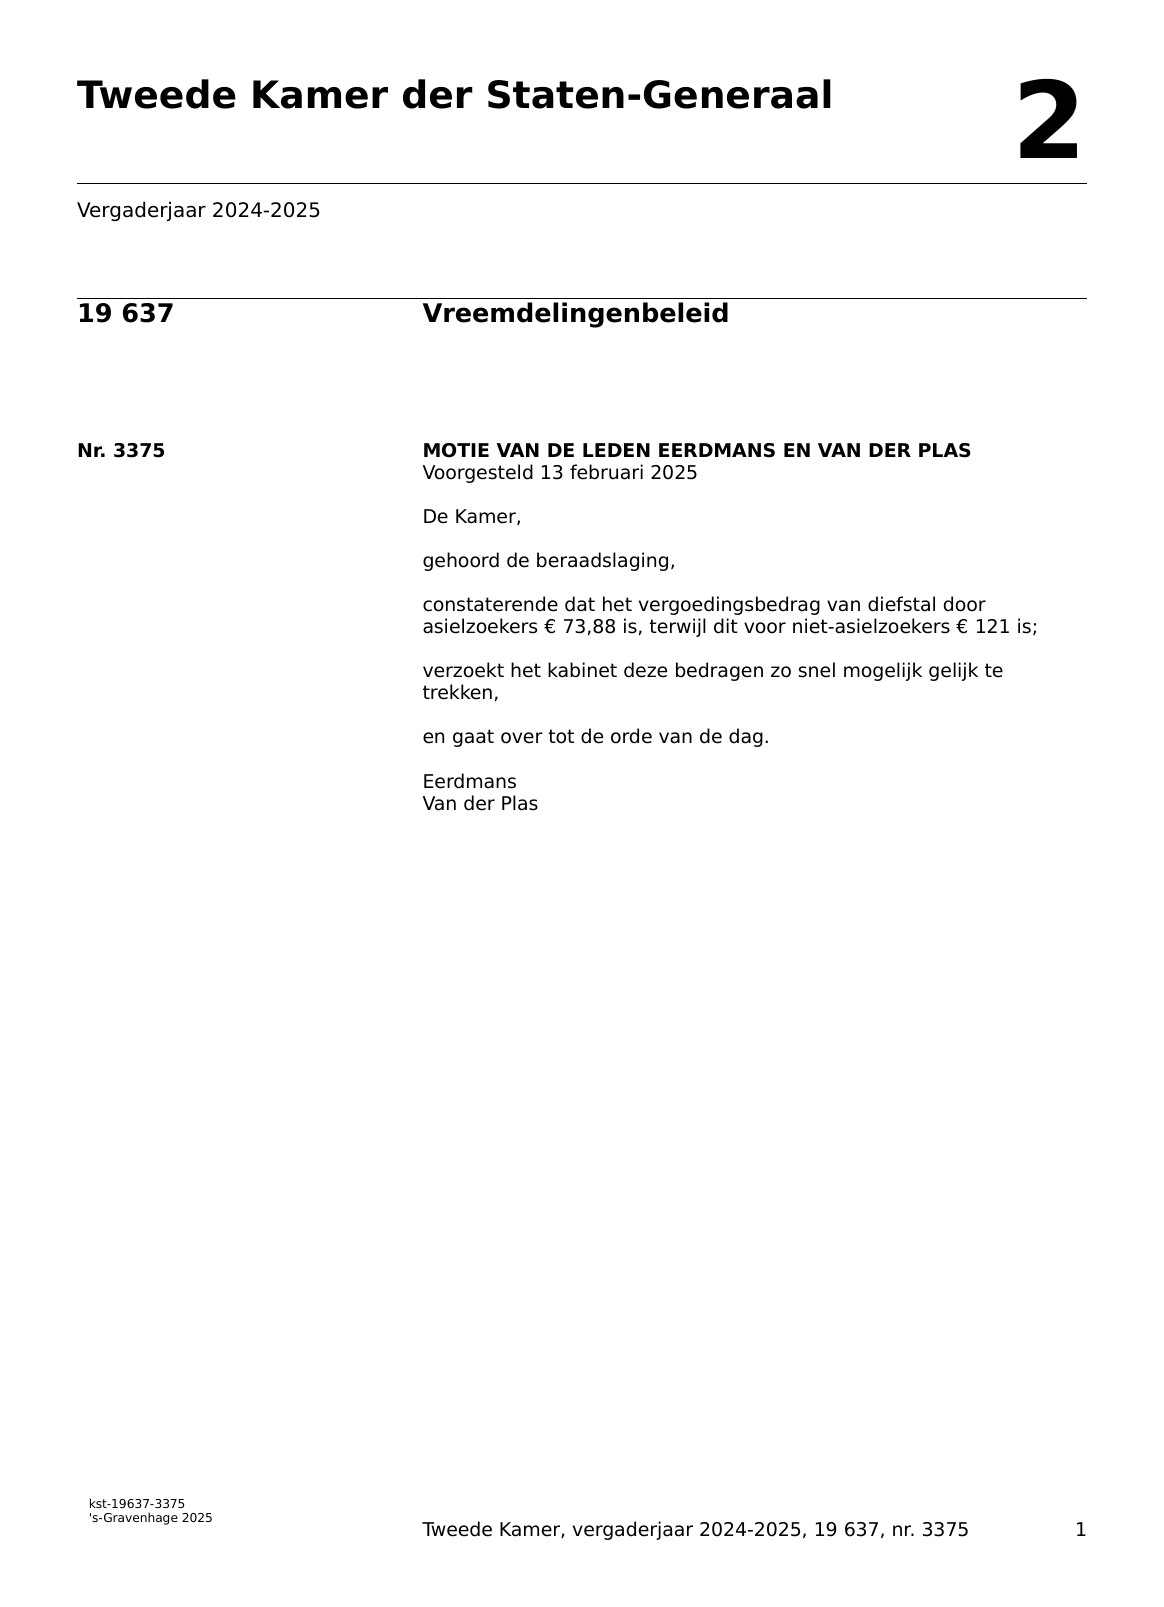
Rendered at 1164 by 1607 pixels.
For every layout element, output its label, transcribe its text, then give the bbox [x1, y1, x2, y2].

table_header 2 [886, 59, 1087, 183]
text Eerdmans [422, 771, 1087, 793]
text constaterende dat het vergoedingsbedrag van diefstal door asielzoekers € 73,88 is, terwijl dit voor niet-asielzoekers € 121 is; [422, 594, 1087, 638]
text 's-Gravenhage 2025 [88, 1511, 323, 1525]
text Van der Plas [422, 793, 1087, 814]
text De Kamer, [422, 506, 1087, 528]
text Voorgesteld 13 februari 2025 [422, 462, 1087, 484]
table_cell Vergaderjaar 2024-2025 [77, 184, 1087, 298]
text kst-19637-3375 [88, 1497, 323, 1511]
subtitle Nr. 3375 MOTIE VAN DE LEDEN EERDMANS EN VAN DER PLAS [77, 440, 1087, 462]
subtitle 19 637 Vreemdelingenbeleid [77, 299, 1087, 329]
text gehoord de beraadslaging, [422, 550, 1087, 572]
text verzoekt het kabinet deze bedragen zo snel mogelijk gelijk te trekken, [422, 660, 1087, 704]
table_header Tweede Kamer der Staten-Generaal [77, 59, 886, 183]
text en gaat over tot de orde van de dag. [422, 726, 1087, 748]
